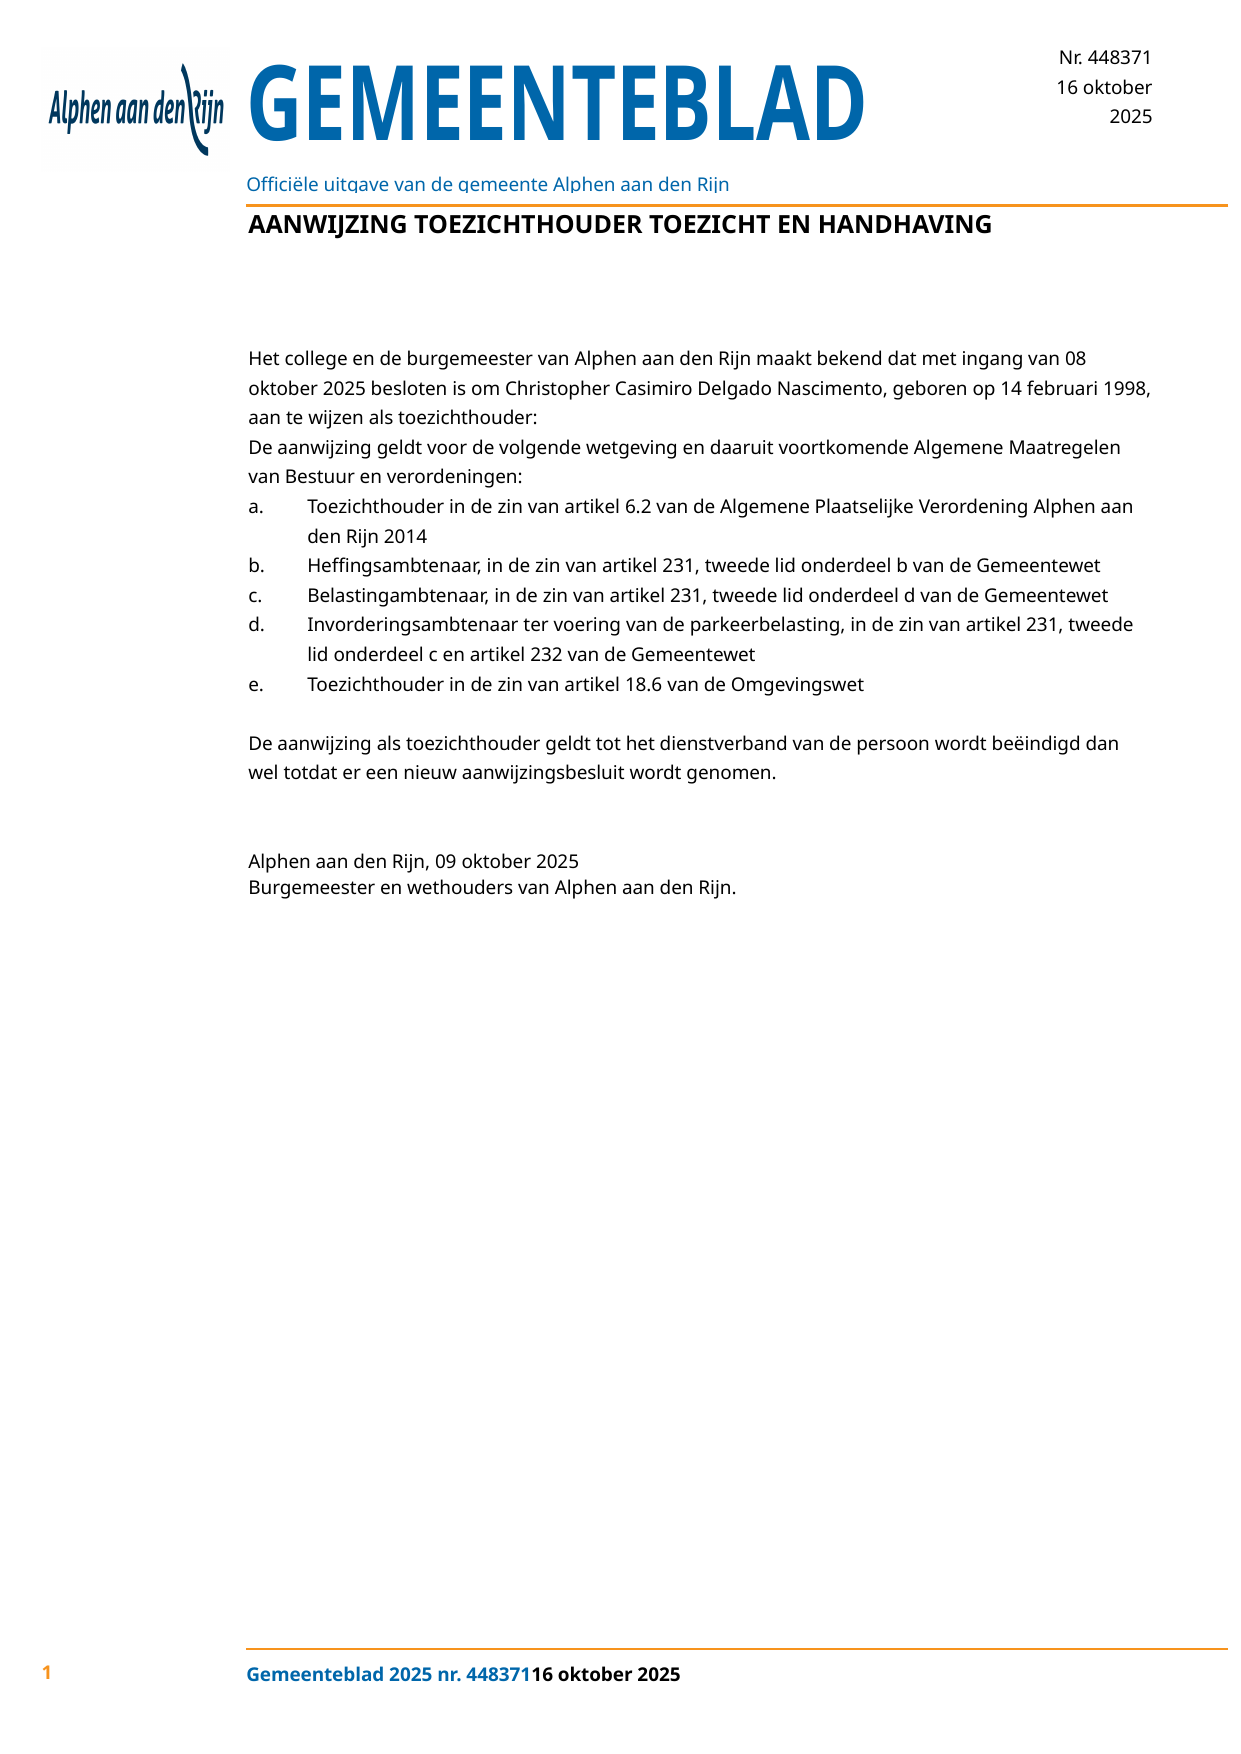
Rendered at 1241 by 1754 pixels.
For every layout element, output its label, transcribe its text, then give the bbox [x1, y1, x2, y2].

picture [41, 47, 231, 172]
text De aanwijzing geldt voor de volgende wetgeving en daaruit voortkomende Algemene Maatregelen van Bestuur en verordeningen: [248, 434, 1152, 489]
list Toezichthouder in de zin van artikel 18.6 van de Omgevingswet [248, 671, 1152, 696]
text De aanwijzing als toezichthouder geldt tot het dienstverband van de persoon wordt beëindigd dan wel totdat er een nieuw aanwijzingsbesluit wordt genomen. [248, 730, 1152, 785]
text Alphen aan den Rijn, 09 oktober 2025 [248, 848, 1152, 874]
list Belastingambtenaar, in de zin van artikel 231, tweede lid onderdeel d van de Gemeentewet [248, 582, 1152, 608]
text Burgemeester en wethouders van Alphen aan den Rijn. [248, 874, 1152, 900]
text Het college en de burgemeester van Alphen aan den Rijn maakt bekend dat met ingang van 08 oktober 2025 besloten is om Christopher Casimiro Delgado Nascimento, geboren op 14 februari 1998, aan te wijzen als toezichthouder: [248, 345, 1152, 430]
list Invorderingsambtenaar ter voering van de parkeerbelasting, in de zin van artikel 231, tweede lid onderdeel c en artikel 232 van de Gemeentewet [248, 612, 1152, 667]
list Toezichthouder in de zin van artikel 6.2 van de Algemene Plaatselijke Verordening Alphen aan den Rijn 2014 [248, 493, 1152, 548]
list Heffingsambtenaar, in de zin van artikel 231, tweede lid onderdeel b van de Gemeentewet [248, 552, 1152, 578]
text AANWIJZING TOEZICHTHOUDER TOEZICHT EN HANDHAVING [248, 207, 1152, 241]
